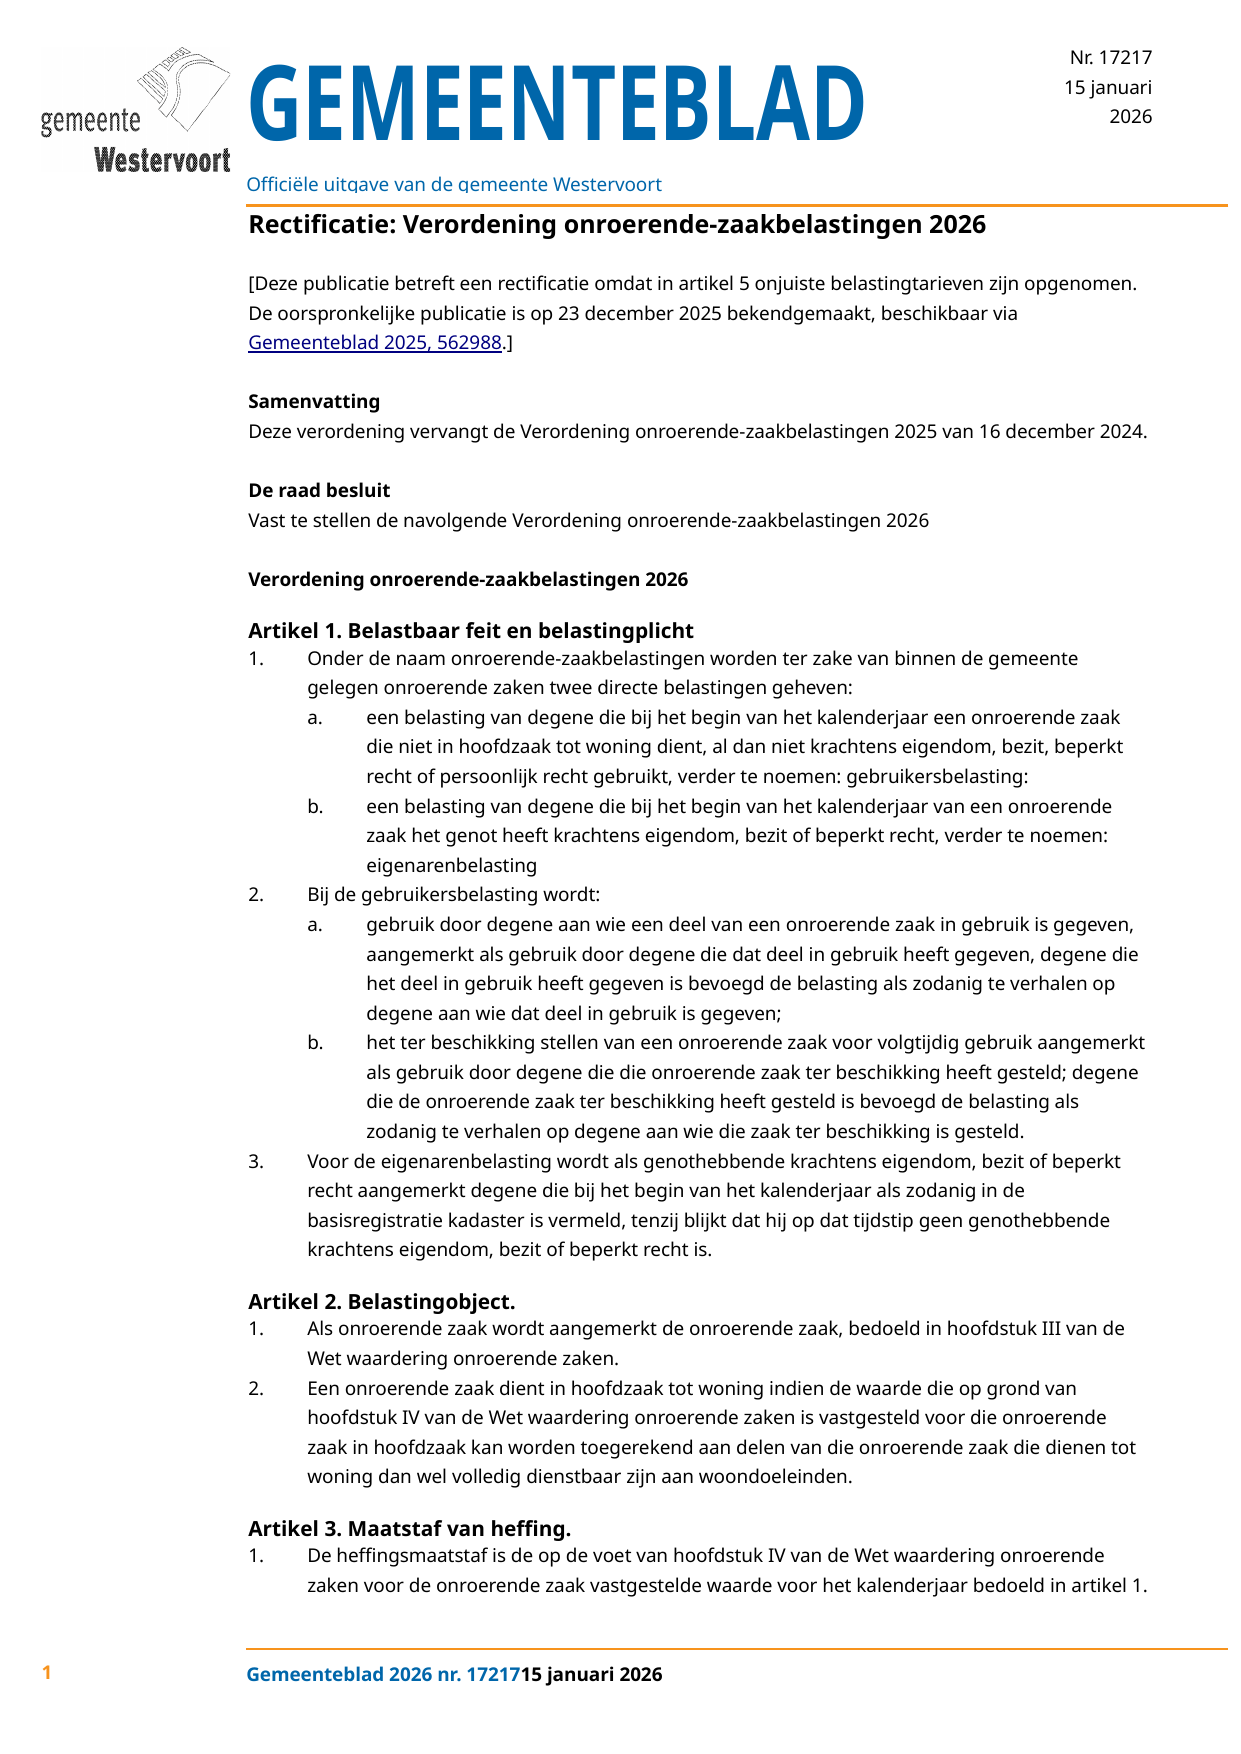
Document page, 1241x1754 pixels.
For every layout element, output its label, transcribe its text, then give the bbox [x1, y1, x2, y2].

list Voor de eigenarenbelasting wordt als genothebbende krachtens eigendom, bezit of beperkt recht aangemerkt degene die bij het begin van het kalenderjaar als zodanig in de basisregistratie kadaster is vermeld, tenzij blijkt dat hij op dat tijdstip geen genothebbende krachtens eigendom, bezit of beperkt recht is. [248, 1148, 1152, 1262]
list gebruik door degene aan wie een deel van een onroerende zaak in gebruik is gegeven, aangemerkt als gebruik door degene die dat deel in gebruik heeft gegeven, degene die het deel in gebruik heeft gegeven is bevoegd de belasting als zodanig te verhalen op degene aan wie dat deel in gebruik is gegeven; [307, 911, 1152, 1026]
list De heffingsmaatstaf is de op de voet van hoofdstuk IV van de Wet waardering onroerende zaken voor de onroerende zaak vastgestelde waarde voor het kalenderjaar bedoeld in artikel 1. [248, 1542, 1152, 1598]
list Een onroerende zaak dient in hoofdzaak tot woning indien de waarde die op grond van hoofdstuk IV van de Wet waardering onroerende zaken is vastgesteld voor die onroerende zaak in hoofdzaak kan worden toegerekend aan delen van die onroerende zaak die dienen tot woning dan wel volledig dienstbaar zijn aan woondoeleinden. [248, 1375, 1152, 1489]
text Samenvatting [248, 389, 1152, 414]
list het ter beschikking stellen van een onroerende zaak voor volgtijdig gebruik aangemerkt als gebruik door degene die die onroerende zaak ter beschikking heeft gesteld; degene die de onroerende zaak ter beschikking heeft gesteld is bevoegd de belasting als zodanig te verhalen op degene aan wie die zaak ter beschikking is gesteld. [307, 1029, 1152, 1144]
list een belasting van degene die bij het begin van het kalenderjaar een onroerende zaak die niet in hoofdzaak tot woning dient, al dan niet krachtens eigendom, bezit, beperkt recht of persoonlijk recht gebruikt, verder te noemen: gebruikersbelasting: [307, 704, 1152, 789]
text Artikel 3. Maatstaf van heffing. [248, 1514, 1152, 1542]
list Als onroerende zaak wordt aangemerkt de onroerende zaak, bedoeld in hoofdstuk III van de Wet waardering onroerende zaken. [248, 1316, 1152, 1371]
text [Deze publicatie betreft een rectificatie omdat in artikel 5 onjuiste belastingtarieven zijn opgenomen. De oorspronkelijke publicatie is op 23 december 2025 bekendgemaakt, beschikbaar via Gemeenteblad 2025, 562988.] [248, 270, 1152, 355]
list Onder de naam onroerende-zaakbelastingen worden ter zake van binnen de gemeente gelegen onroerende zaken twee directe belastingen geheven: [248, 645, 1152, 700]
text Verordening onroerende-zaakbelastingen 2026 [248, 566, 1152, 592]
text Rectificatie: Verordening onroerende-zaakbelastingen 2026 [248, 207, 1152, 241]
text Artikel 2. Belastingobject. [248, 1287, 1152, 1316]
list Bij de gebruikersbelasting wordt: [248, 882, 1152, 907]
list een belasting van degene die bij het begin van het kalenderjaar van een onroerende zaak het genot heeft krachtens eigendom, bezit of beperkt recht, verder te noemen: eigenarenbelasting [307, 793, 1152, 878]
text Vast te stellen de navolgende Verordening onroerende-zaakbelastingen 2026 [248, 507, 1152, 533]
text Deze verordening vervangt de Verordening onroerende-zaakbelastingen 2025 van 16 december 2024. [248, 418, 1152, 444]
picture [41, 47, 231, 172]
text De raad besluit [248, 477, 1152, 503]
text Artikel 1. Belastbaar feit en belastingplicht [248, 617, 1152, 645]
